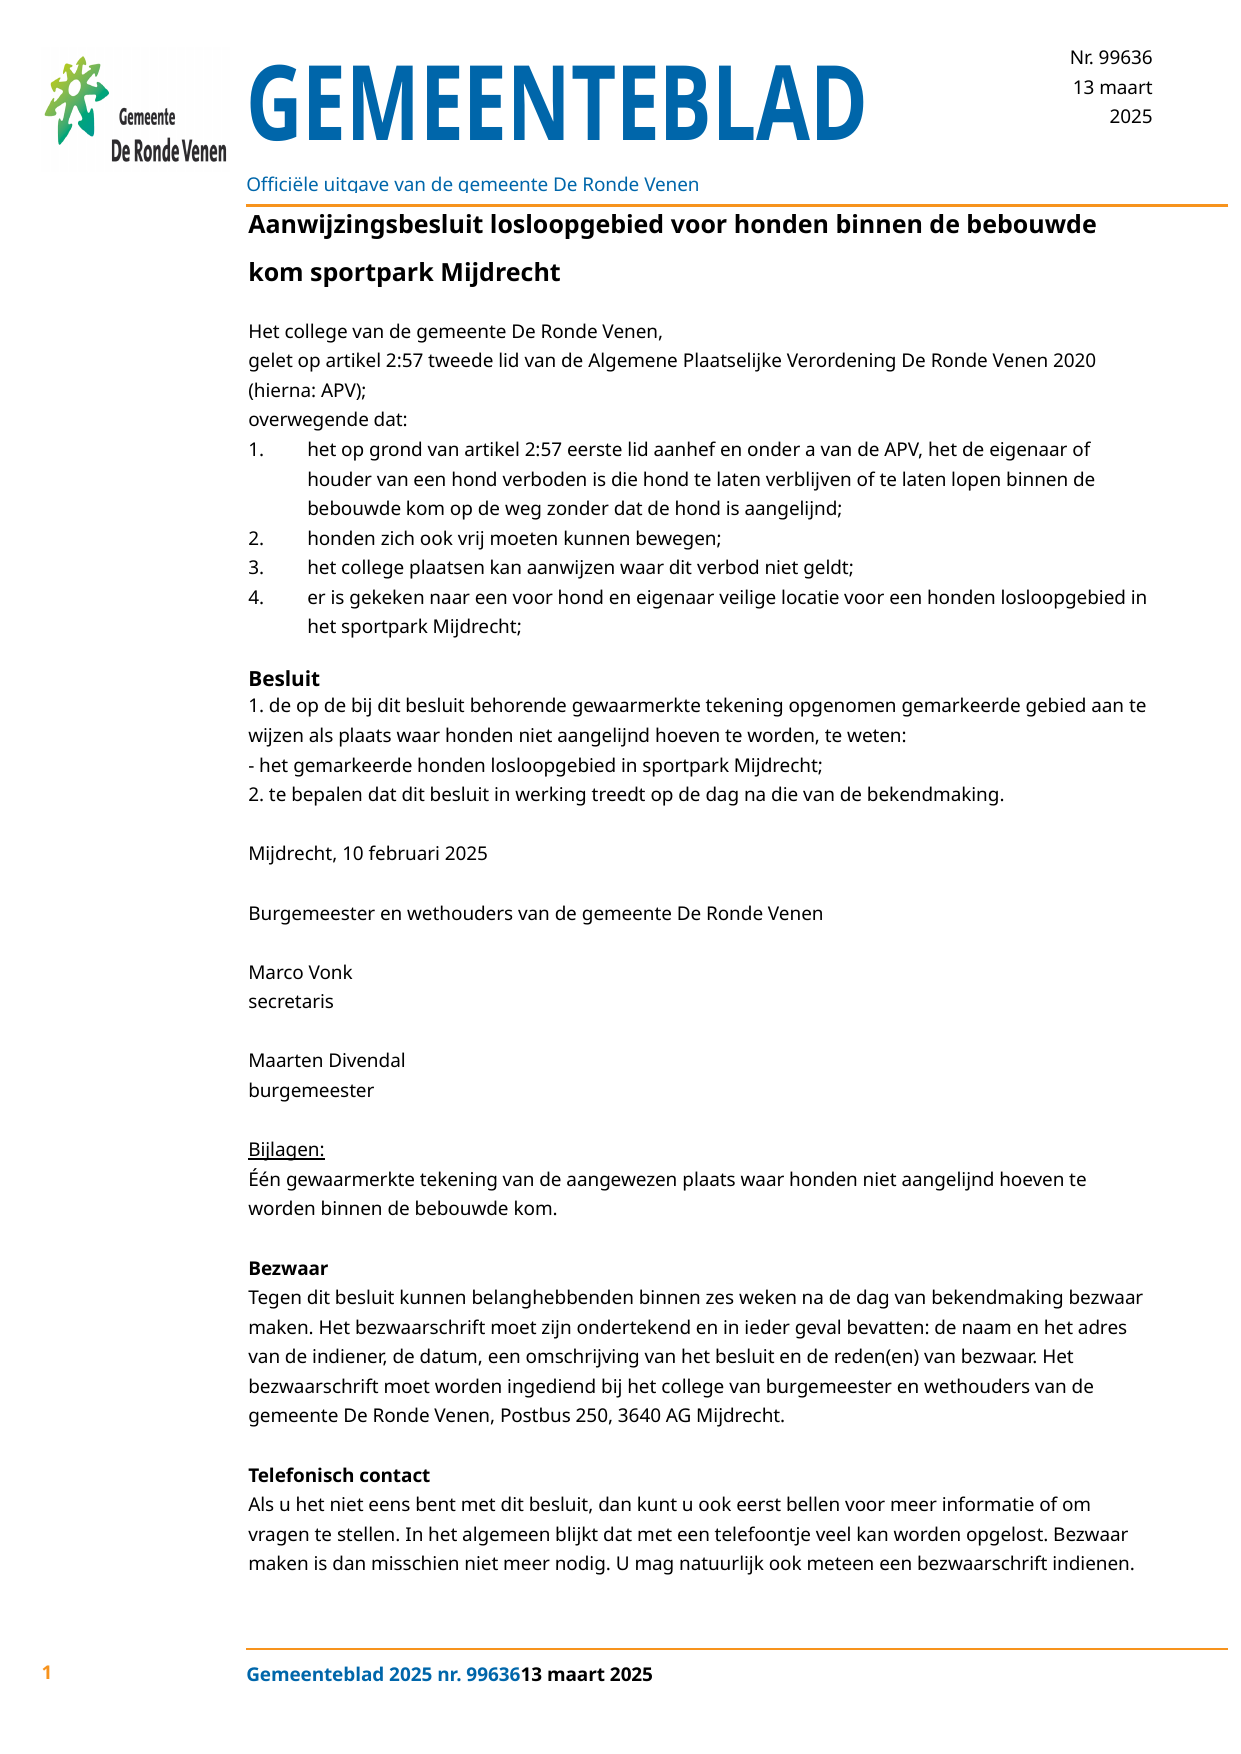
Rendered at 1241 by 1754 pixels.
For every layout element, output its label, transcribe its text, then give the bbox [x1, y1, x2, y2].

text Als u het niet eens bent met dit besluit, dan kunt u ook eerst bellen voor meer informatie of om vragen te stellen. In het algemeen blijkt dat met een telefoontje veel kan worden opgelost. Bezwaar maken is dan misschien niet meer nodig. U mag natuurlijk ook meteen een bezwaarschrift indienen. [248, 1491, 1152, 1576]
text gelet op artikel 2:57 tweede lid van de Algemene Plaatselijke Verordening De Ronde Venen 2020 (hierna: APV); [248, 347, 1152, 403]
list het op grond van artikel 2:57 eerste lid aanhef en onder a van de APV, het de eigenaar of houder van een hond verboden is die hond te laten verblijven of te laten lopen binnen de bebouwde kom op de weg zonder dat de hond is aangelijnd; [248, 436, 1152, 521]
text Besluit [248, 664, 1152, 693]
picture [41, 47, 231, 172]
text Bijlagen: [248, 1136, 1152, 1162]
text 1. de op de bij dit besluit behorende gewaarmerkte tekening opgenomen gemarkeerde gebied aan te wijzen als plaats waar honden niet aangelijnd hoeven te worden, te weten: [248, 693, 1152, 748]
text burgemeester [248, 1077, 1152, 1103]
text 2. te bepalen dat dit besluit in werking treedt op de dag na die van de bekendmaking. [248, 781, 1152, 807]
text Mijdrecht, 10 februari 2025 [248, 841, 1152, 866]
text Burgemeester en wethouders van de gemeente De Ronde Venen [248, 900, 1152, 925]
text Marco Vonk [248, 959, 1152, 984]
text Één gewaarmerkte tekening van de aangewezen plaats waar honden niet aangelijnd hoeven te worden binnen de bebouwde kom. [248, 1166, 1152, 1221]
text Telefonisch contact [248, 1462, 1152, 1487]
text overwegende dat: [248, 407, 1152, 432]
text Bezwaar [248, 1255, 1152, 1280]
text Tegen dit besluit kunnen belanghebbenden binnen zes weken na de dag van bekendmaking bezwaar maken. Het bezwaarschrift moet zijn ondertekend en in ieder geval bevatten: de naam en het adres van de indiener, de datum, een omschrijving van het besluit en de reden(en) van bezwaar. Het bezwaarschrift moet worden ingediend bij het college van burgemeester en wethouders van de gemeente De Ronde Venen, Postbus 250, 3640 AG Mijdrecht. [248, 1284, 1152, 1428]
text Het college van de gemeente De Ronde Venen, [248, 318, 1152, 344]
list er is gekeken naar een voor hond en eigenaar veilige locatie voor een honden losloopgebied in het sportpark Mijdrecht; [248, 584, 1152, 639]
list honden zich ook vrij moeten kunnen bewegen; [248, 525, 1152, 551]
text Aanwijzingsbesluit losloopgebied voor honden binnen de bebouwde kom sportpark Mijdrecht [248, 207, 1152, 288]
text - het gemarkeerde honden losloopgebied in sportpark Mijdrecht; [248, 752, 1152, 777]
text secretaris [248, 988, 1152, 1014]
list het college plaatsen kan aanwijzen waar dit verbod niet geldt; [248, 554, 1152, 580]
text Maarten Divendal [248, 1048, 1152, 1073]
